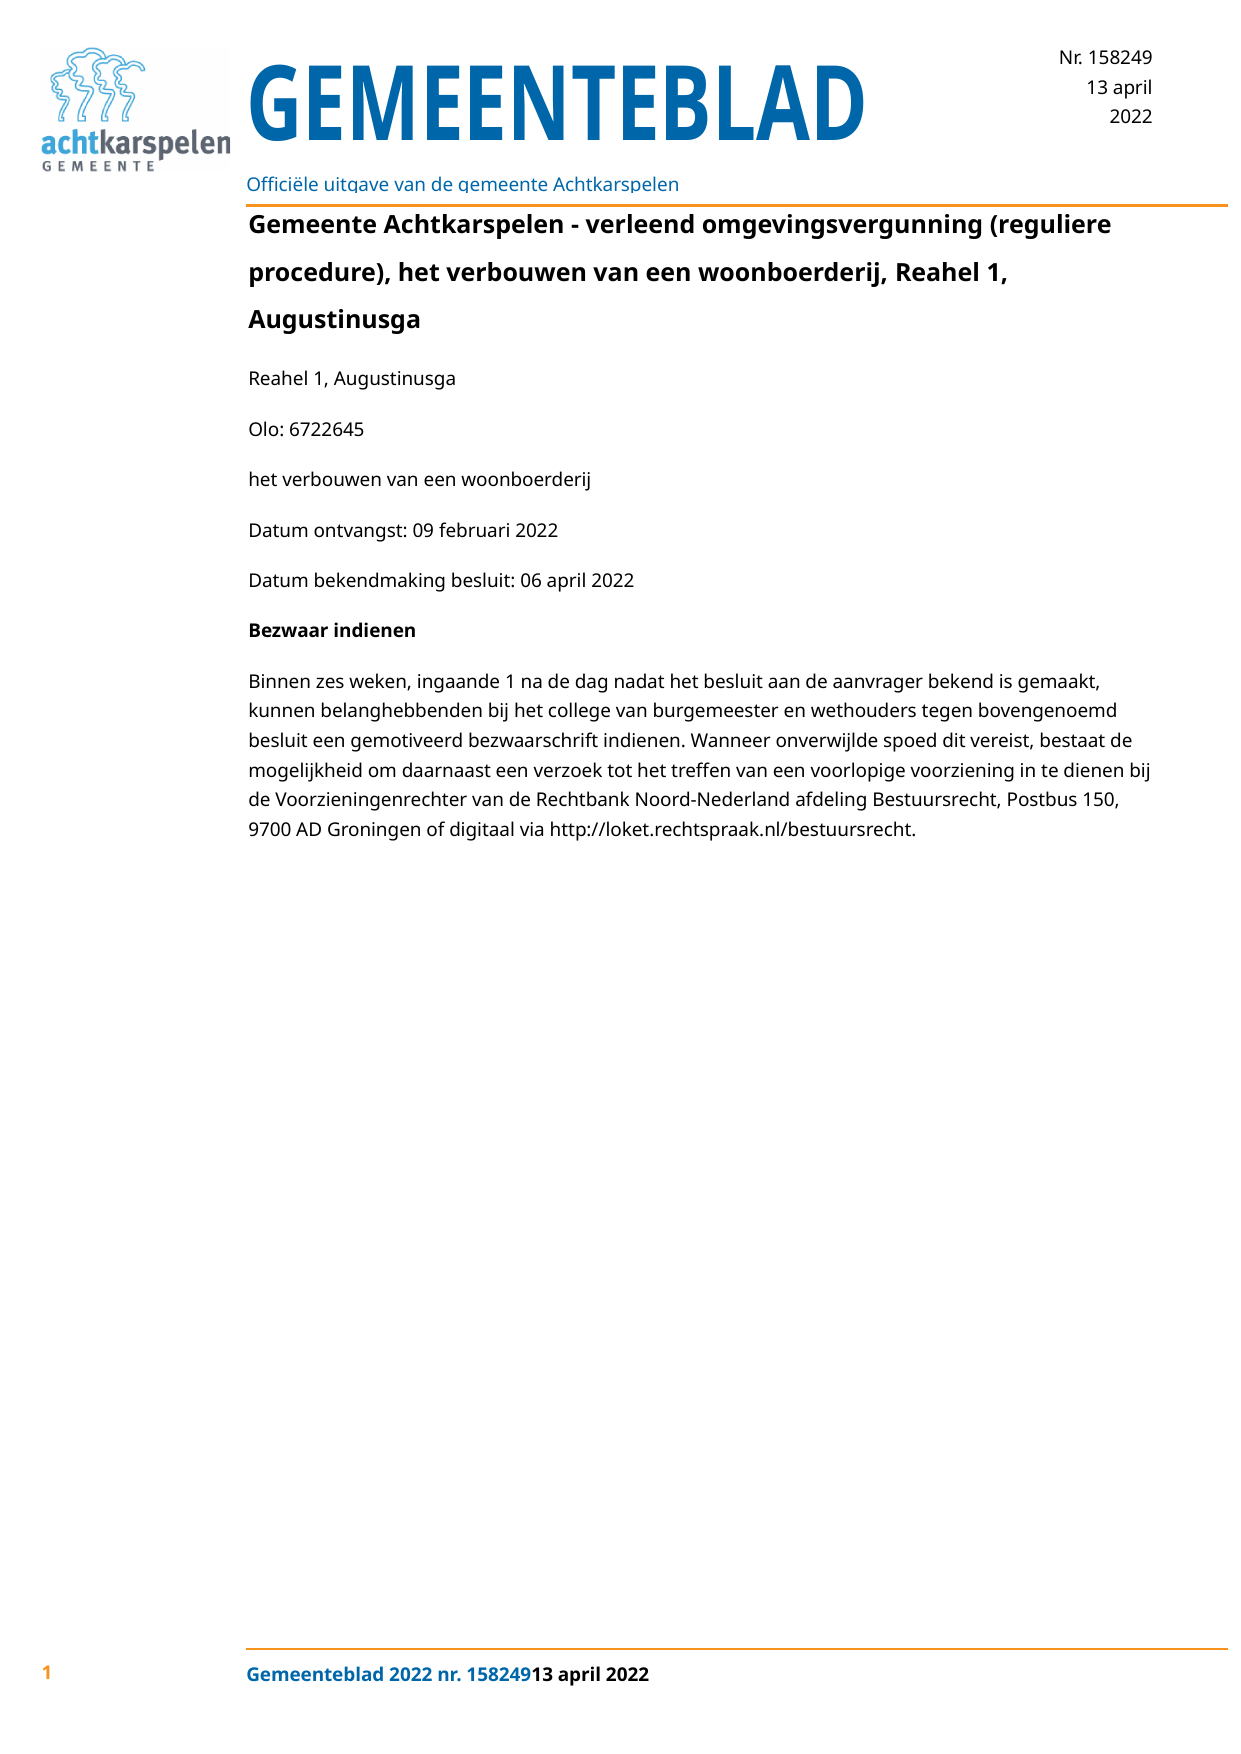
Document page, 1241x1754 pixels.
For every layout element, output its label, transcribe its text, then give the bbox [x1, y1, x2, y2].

text Bezwaar indienen [248, 618, 1152, 643]
text Datum ontvangst: 09 februari 2022 [248, 517, 1152, 542]
text Binnen zes weken, ingaande 1 na de dag nadat het besluit aan de aanvrager bekend is gemaakt, kunnen belanghebbenden bij het college van burgemeester en wethouders tegen bovengenoemd besluit een gemotiveerd bezwaarschrift indienen. Wanneer onverwijlde spoed dit vereist, bestaat de mogelijkheid om daarnaast een verzoek tot het treffen van een voorlopige voorziening in te dienen bij de Voorzieningenrechter van de Rechtbank Noord-Nederland afdeling Bestuursrecht, Postbus 150, 9700 AD Groningen of digitaal via http://loket.rechtspraak.nl/bestuursrecht. [248, 668, 1152, 842]
text Reahel 1, Augustinusga [248, 366, 1152, 391]
text Gemeente Achtkarspelen - verleend omgevingsvergunning (reguliere procedure), het verbouwen van een woonboerderij, Reahel 1, Augustinusga [248, 207, 1152, 336]
picture [41, 47, 231, 172]
text Datum bekendmaking besluit: 06 april 2022 [248, 567, 1152, 593]
text het verbouwen van een woonboerderij [248, 466, 1152, 492]
text Olo: 6722645 [248, 416, 1152, 442]
